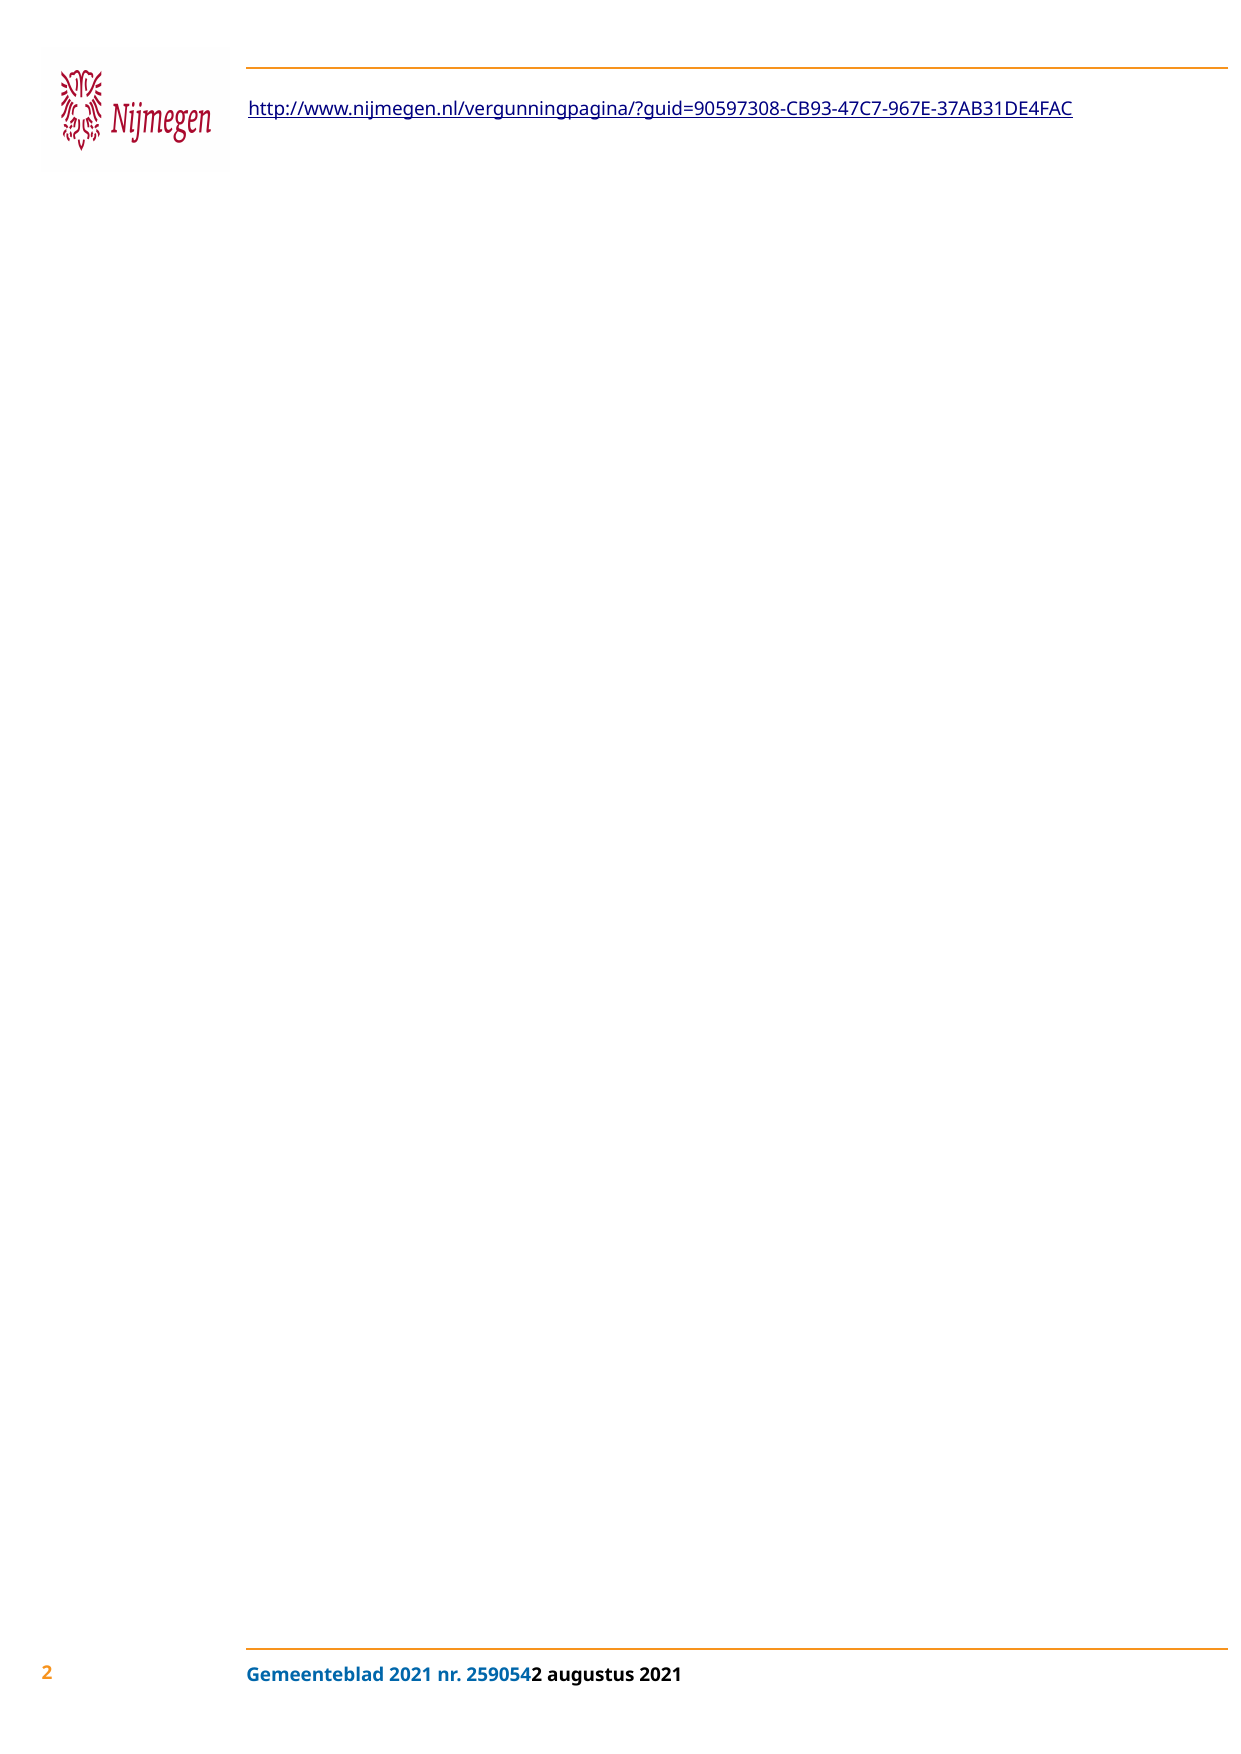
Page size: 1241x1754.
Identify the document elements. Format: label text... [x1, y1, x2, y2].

picture [41, 47, 231, 172]
text http://www.nijmegen.nl/vergunningpagina/?guid=90597308-CB93-47C7-967E-37AB31DE4FAC [248, 95, 1152, 121]
